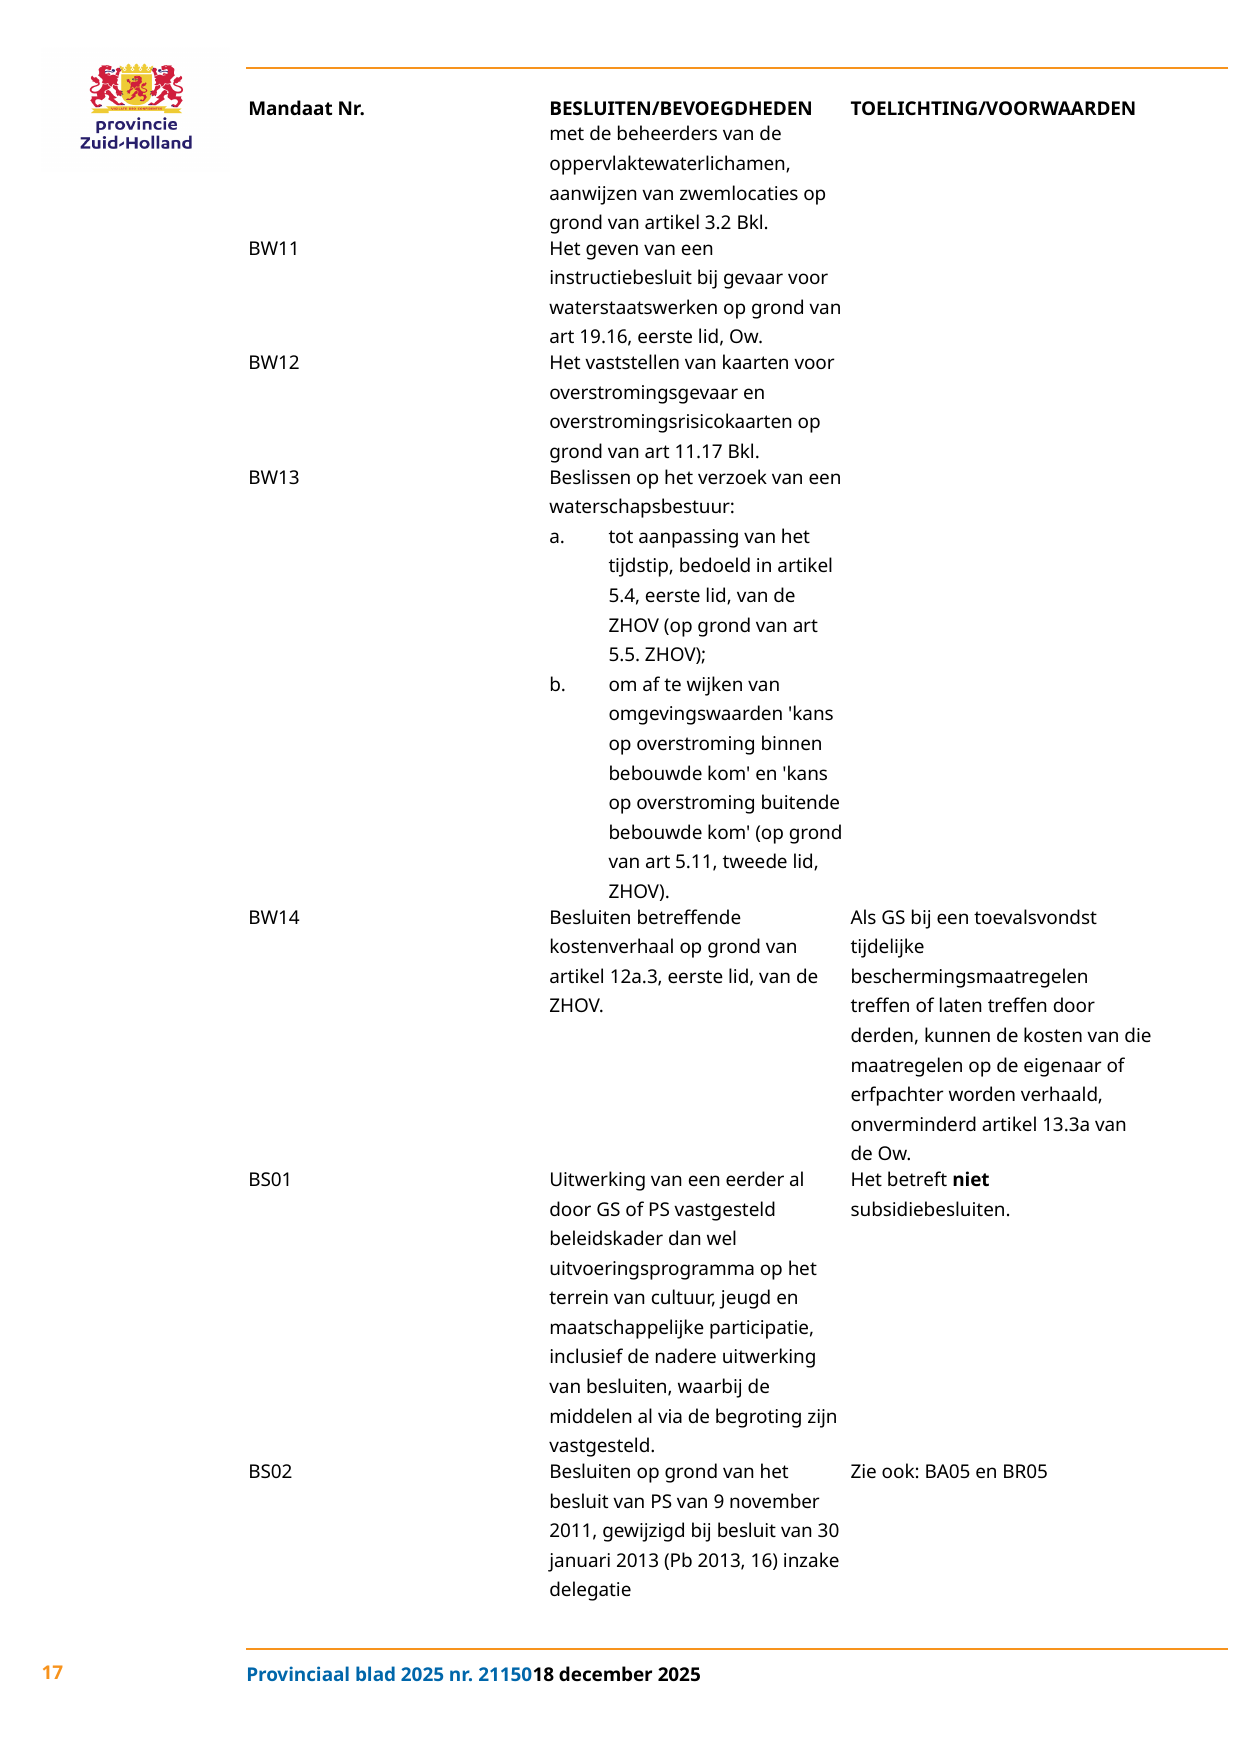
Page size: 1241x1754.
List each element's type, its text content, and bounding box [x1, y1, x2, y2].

table_cell met de beheerders van de oppervlaktewaterlichamen, aanwijzen van zwemlocaties op grond van artikel 3.2 Bkl. [549, 121, 850, 235]
table_cell BW11 [248, 235, 549, 349]
table_cell [850, 121, 1152, 235]
table_header Mandaat Nr. [248, 95, 549, 121]
table_cell Zie ook: BA05 en BR05 [850, 1458, 1152, 1602]
table_cell [850, 350, 1152, 464]
table_cell [248, 121, 549, 235]
table_cell Uitwerking van een eerder al door GS of PS vastgesteld beleidskader dan wel uitvoeringsprogramma op het terrein van cultuur, jeugd en maatschappelijke participatie, inclusief de nadere uitwerking van besluiten, waarbij de middelen al via de begroting zijn vastgesteld. [549, 1166, 850, 1458]
table_cell BW12 [248, 350, 549, 464]
table_cell Beslissen op het verzoek van een waterschapsbestuur: tot aanpassing van het tijdstip, bedoeld in artikel 5.4, eerste lid, van de ZHOV (op grond van art 5.5. ZHOV); om af te wijken van omgevingswaarden 'kans op overstroming binnen bebouwde kom' en 'kans op overstroming buitende bebouwde kom' (op grond van art 5.11, tweede lid, ZHOV). [549, 464, 850, 904]
picture [41, 47, 231, 172]
table_cell BW14 [248, 904, 549, 1166]
table_header BESLUITEN/BEVOEGDHEDEN [549, 95, 850, 121]
table_cell BS01 [248, 1166, 549, 1458]
table_cell Besluiten betreffende kostenverhaal op grond van artikel 12a.3, eerste lid, van de ZHOV. [549, 904, 850, 1166]
table_cell Besluiten op grond van het besluit van PS van 9 november 2011, gewijzigd bij besluit van 30 januari 2013 (Pb 2013, 16) inzake delegatie [549, 1458, 850, 1602]
table_cell Het geven van een instructiebesluit bij gevaar voor waterstaatswerken op grond van art 19.16, eerste lid, Ow. [549, 235, 850, 349]
table_cell [850, 235, 1152, 349]
table_cell Het vaststellen van kaarten voor overstromingsgevaar en overstromingsrisicokaarten op grond van art 11.17 Bkl. [549, 350, 850, 464]
table_cell Als GS bij een toevalsvondst tijdelijke beschermingsmaatregelen treffen of laten treffen door derden, kunnen de kosten van die maatregelen op de eigenaar of erfpachter worden verhaald, onverminderd artikel 13.3a van de Ow. [850, 904, 1152, 1166]
table_cell BW13 [248, 464, 549, 904]
table_cell Het betreft niet subsidiebesluiten. [850, 1166, 1152, 1458]
table_header TOELICHTING/VOORWAARDEN [850, 95, 1152, 121]
table_cell BS02 [248, 1458, 549, 1602]
table_cell [850, 464, 1152, 904]
